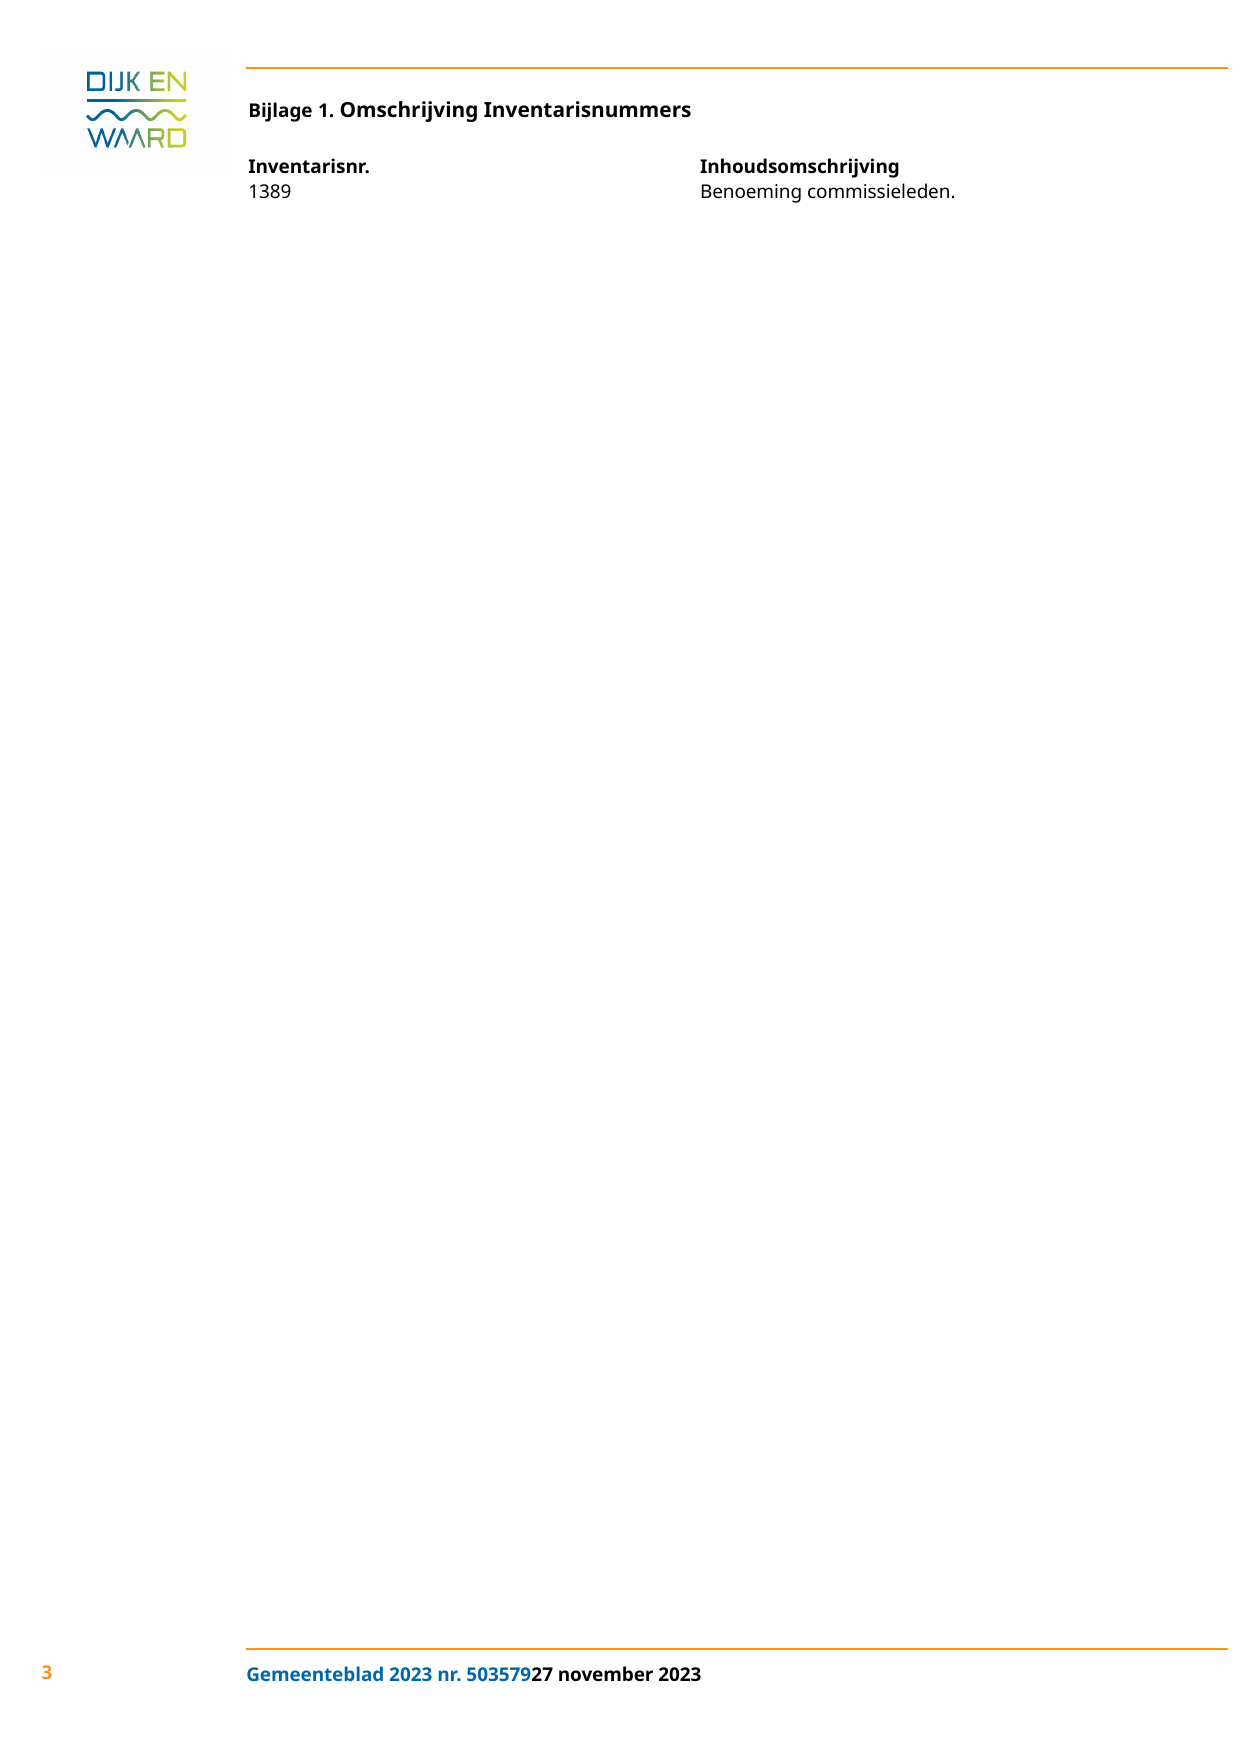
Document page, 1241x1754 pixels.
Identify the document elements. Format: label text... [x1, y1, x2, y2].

text Bijlage 1. Omschrijving Inventarisnummers [248, 95, 1152, 123]
table_cell Benoeming commissieleden. [700, 179, 1152, 204]
picture [41, 47, 231, 172]
table_cell 1389 [248, 179, 700, 204]
table_header Inhoudsomschrijving [700, 153, 1152, 179]
table_header Inventarisnr. [248, 153, 700, 179]
